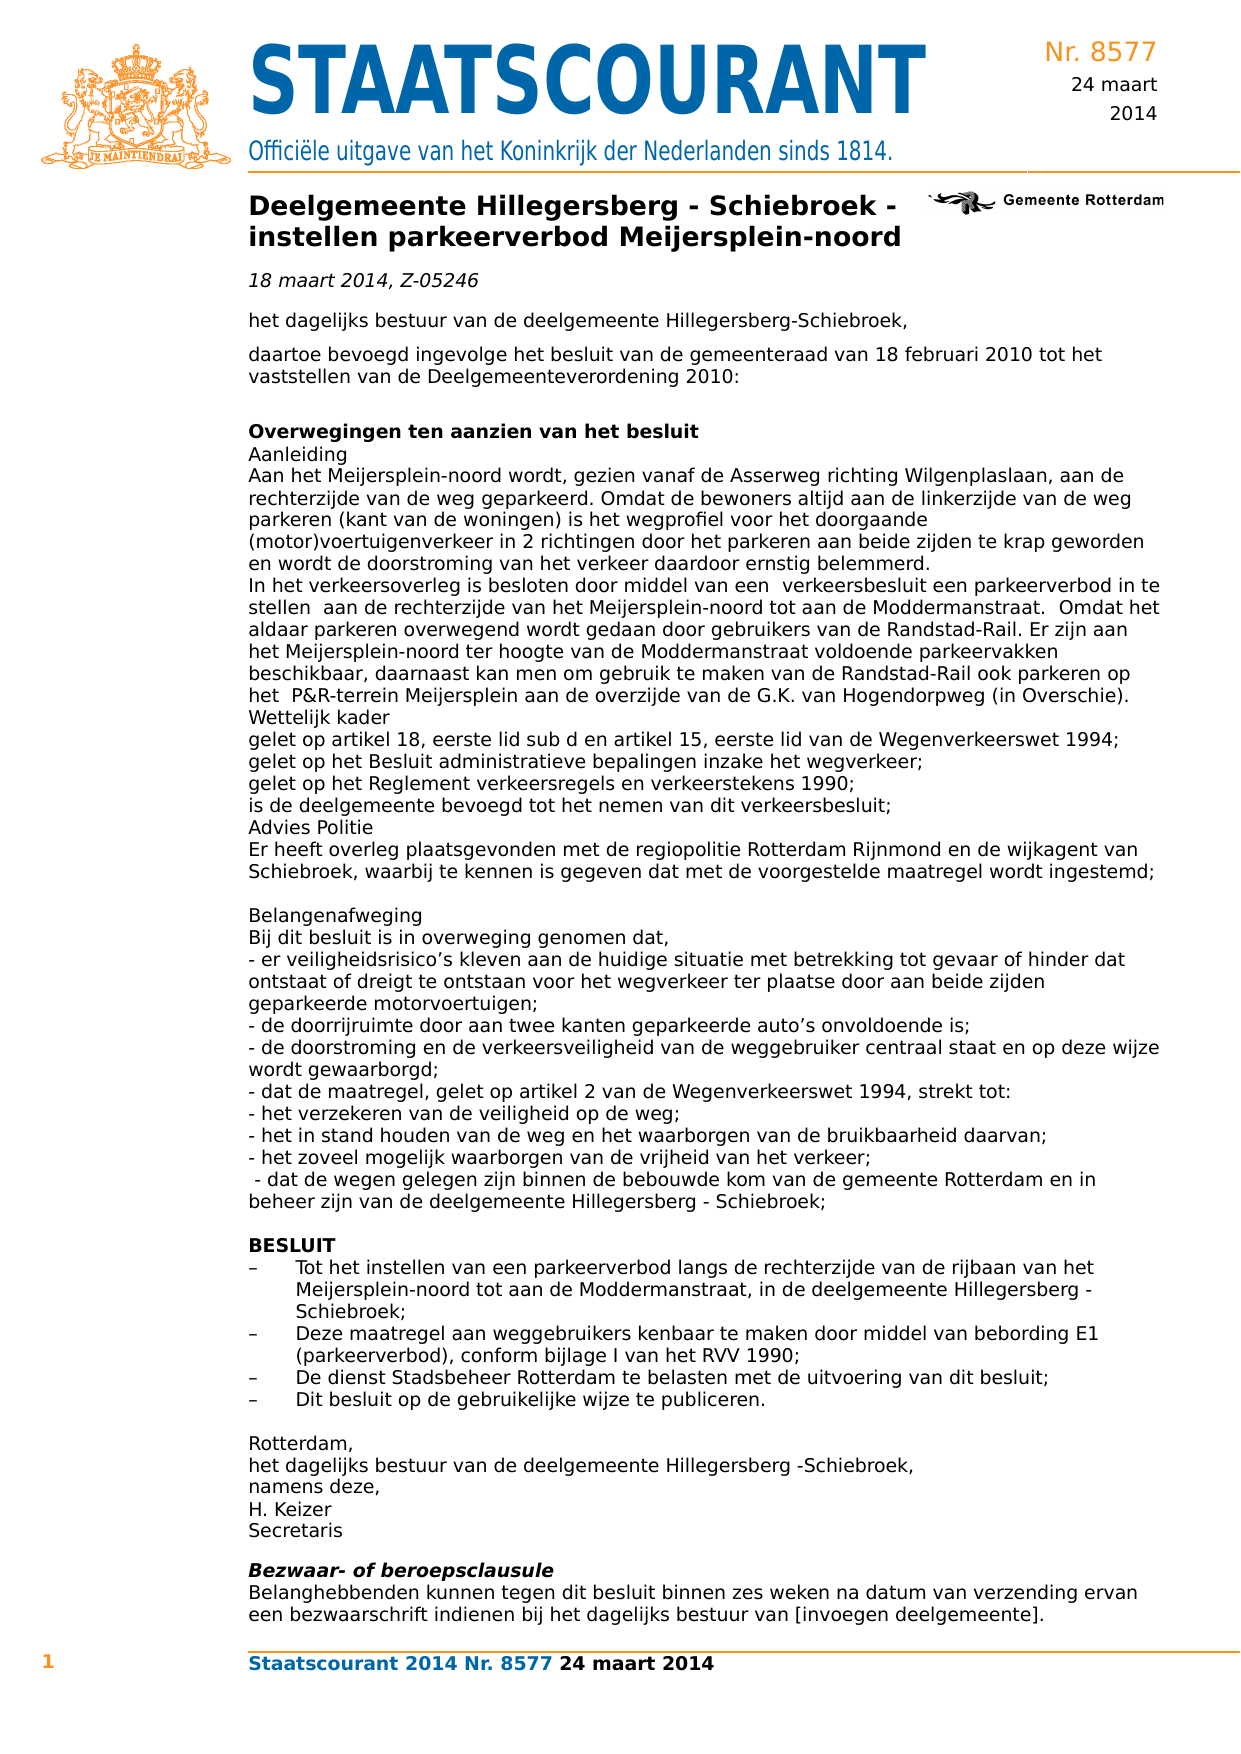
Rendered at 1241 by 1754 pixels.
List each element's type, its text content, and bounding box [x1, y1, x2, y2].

picture [927, 190, 1164, 215]
list Deze maatregel aan weggebruikers kenbaar te maken door middel van bebording E1 (parkeerverbod), conform bijlage I van het RVV 1990; [248, 1323, 1163, 1367]
subtitle gelet op artikel 18, eerste lid sub d en artikel 15, eerste lid van de Wegenverkeerswet 1994; [248, 729, 1163, 751]
subtitle Advies Politie [248, 817, 1163, 839]
subtitle Bezwaar- of beroepsclausule [248, 1560, 1163, 1582]
subtitle - het zoveel mogelijk waarborgen van de vrijheid van het verkeer; [248, 1147, 1163, 1169]
text het dagelijks bestuur van de deelgemeente Hillegersberg -Schiebroek, [248, 1454, 1163, 1476]
text 18 maart 2014, Z-05246 [248, 270, 1163, 292]
subtitle Aanleiding [248, 443, 1163, 465]
text namens deze, [248, 1476, 1163, 1498]
subtitle gelet op het Besluit administratieve bepalingen inzake het wegverkeer; [248, 751, 1163, 773]
subtitle is de deelgemeente bevoegd tot het nemen van dit verkeersbesluit; [248, 795, 1163, 817]
text BESLUIT [248, 1235, 1163, 1257]
text Rotterdam, [248, 1432, 1163, 1454]
subtitle - het verzekeren van de veiligheid op de weg; [248, 1103, 1163, 1125]
subtitle - dat de wegen gelegen zijn binnen de bebouwde kom van de gemeente Rotterdam en in beheer zijn van de deelgemeente Hillegersberg - Schiebroek; [248, 1169, 1163, 1213]
subtitle - de doorrijruimte door aan twee kanten geparkeerde auto’s onvoldoende is; [248, 1015, 1163, 1037]
subtitle Er heeft overleg plaatsgevonden met de regiopolitie Rotterdam Rijnmond en de wijkagent van Schiebroek, waarbij te kennen is gegeven dat met de voorgestelde maatregel wordt ingestemd; [248, 839, 1163, 883]
subtitle - het in stand houden van de weg en het waarborgen van de bruikbaarheid daarvan; [248, 1125, 1163, 1147]
text H. Keizer [248, 1498, 1163, 1520]
subtitle gelet op het Reglement verkeersregels en verkeerstekens 1990; [248, 773, 1163, 795]
subtitle - de doorstroming en de verkeersveiligheid van de weggebruiker centraal staat en op deze wijze wordt gewaarborgd; [248, 1037, 1163, 1081]
subtitle In het verkeersoverleg is besloten door middel van een verkeersbesluit een parkeerverbod in te stellen aan de rechterzijde van het Meijersplein-noord tot aan de Moddermanstraat. Omdat het aldaar parkeren overwegend wordt gedaan door gebruikers van de Randstad-Rail. Er zijn aan het Meijersplein-noord ter hoogte van de Moddermanstraat voldoende parkeervakken beschikbaar, daarnaast kan men om gebruik te maken van de Randstad-Rail ook parkeren op het P&R-terrein Meijersplein aan de overzijde van de G.K. van Hogendorpweg (in Overschie). [248, 575, 1163, 707]
text daartoe bevoegd ingevolge het besluit van de gemeenteraad van 18 februari 2010 tot het vaststellen van de Deelgemeenteverordening 2010: [248, 344, 1163, 388]
subtitle Bij dit besluit is in overweging genomen dat, [248, 927, 1163, 949]
text het dagelijks bestuur van de deelgemeente Hillegersberg-Schiebroek, [248, 310, 1163, 332]
subtitle Aan het Meijersplein-noord wordt, gezien vanaf de Asserweg richting Wilgenplaslaan, aan de rechterzijde van de weg geparkeerd. Omdat de bewoners altijd aan de linkerzijde van de weg parkeren (kant van de woningen) is het wegprofiel voor het doorgaande (motor)voertuigenverkeer in 2 richtingen door het parkeren aan beide zijden te krap geworden en wordt de doorstroming van het verkeer daardoor ernstig belemmerd. [248, 465, 1163, 575]
text Belanghebbenden kunnen tegen dit besluit binnen zes weken na datum van verzending ervan een bezwaarschrift indienen bij het dagelijks bestuur van [invoegen deelgemeente]. [248, 1582, 1163, 1626]
subtitle Belangenafweging [248, 905, 1163, 927]
list Tot het instellen van een parkeerverbod langs de rechterzijde van de rijbaan van het Meijersplein-noord tot aan de Moddermanstraat, in de deelgemeente Hillegersberg - Schiebroek; [248, 1257, 1163, 1323]
subtitle Deelgemeente Hillegersberg - Schiebroek - instellen parkeerverbod Meijersplein-noord [248, 191, 1163, 253]
list Dit besluit op de gebruikelijke wijze te publiceren. [248, 1388, 1163, 1411]
list De dienst Stadsbeheer Rotterdam te belasten met de uitvoering van dit besluit; [248, 1367, 1163, 1388]
text Secretaris [248, 1520, 1163, 1542]
subtitle Overwegingen ten aanzien van het besluit [248, 421, 1163, 443]
subtitle - dat de maatregel, gelet op artikel 2 van de Wegenverkeerswet 1994, strekt tot: [248, 1081, 1163, 1103]
subtitle Wettelijk kader [248, 707, 1163, 729]
subtitle - er veiligheidsrisico’s kleven aan de huidige situatie met betrekking tot gevaar of hinder dat ontstaat of dreigt te ontstaan voor het wegverkeer ter plaatse door aan beide zijden geparkeerde motorvoertuigen; [248, 949, 1163, 1015]
picture [41, 44, 231, 169]
